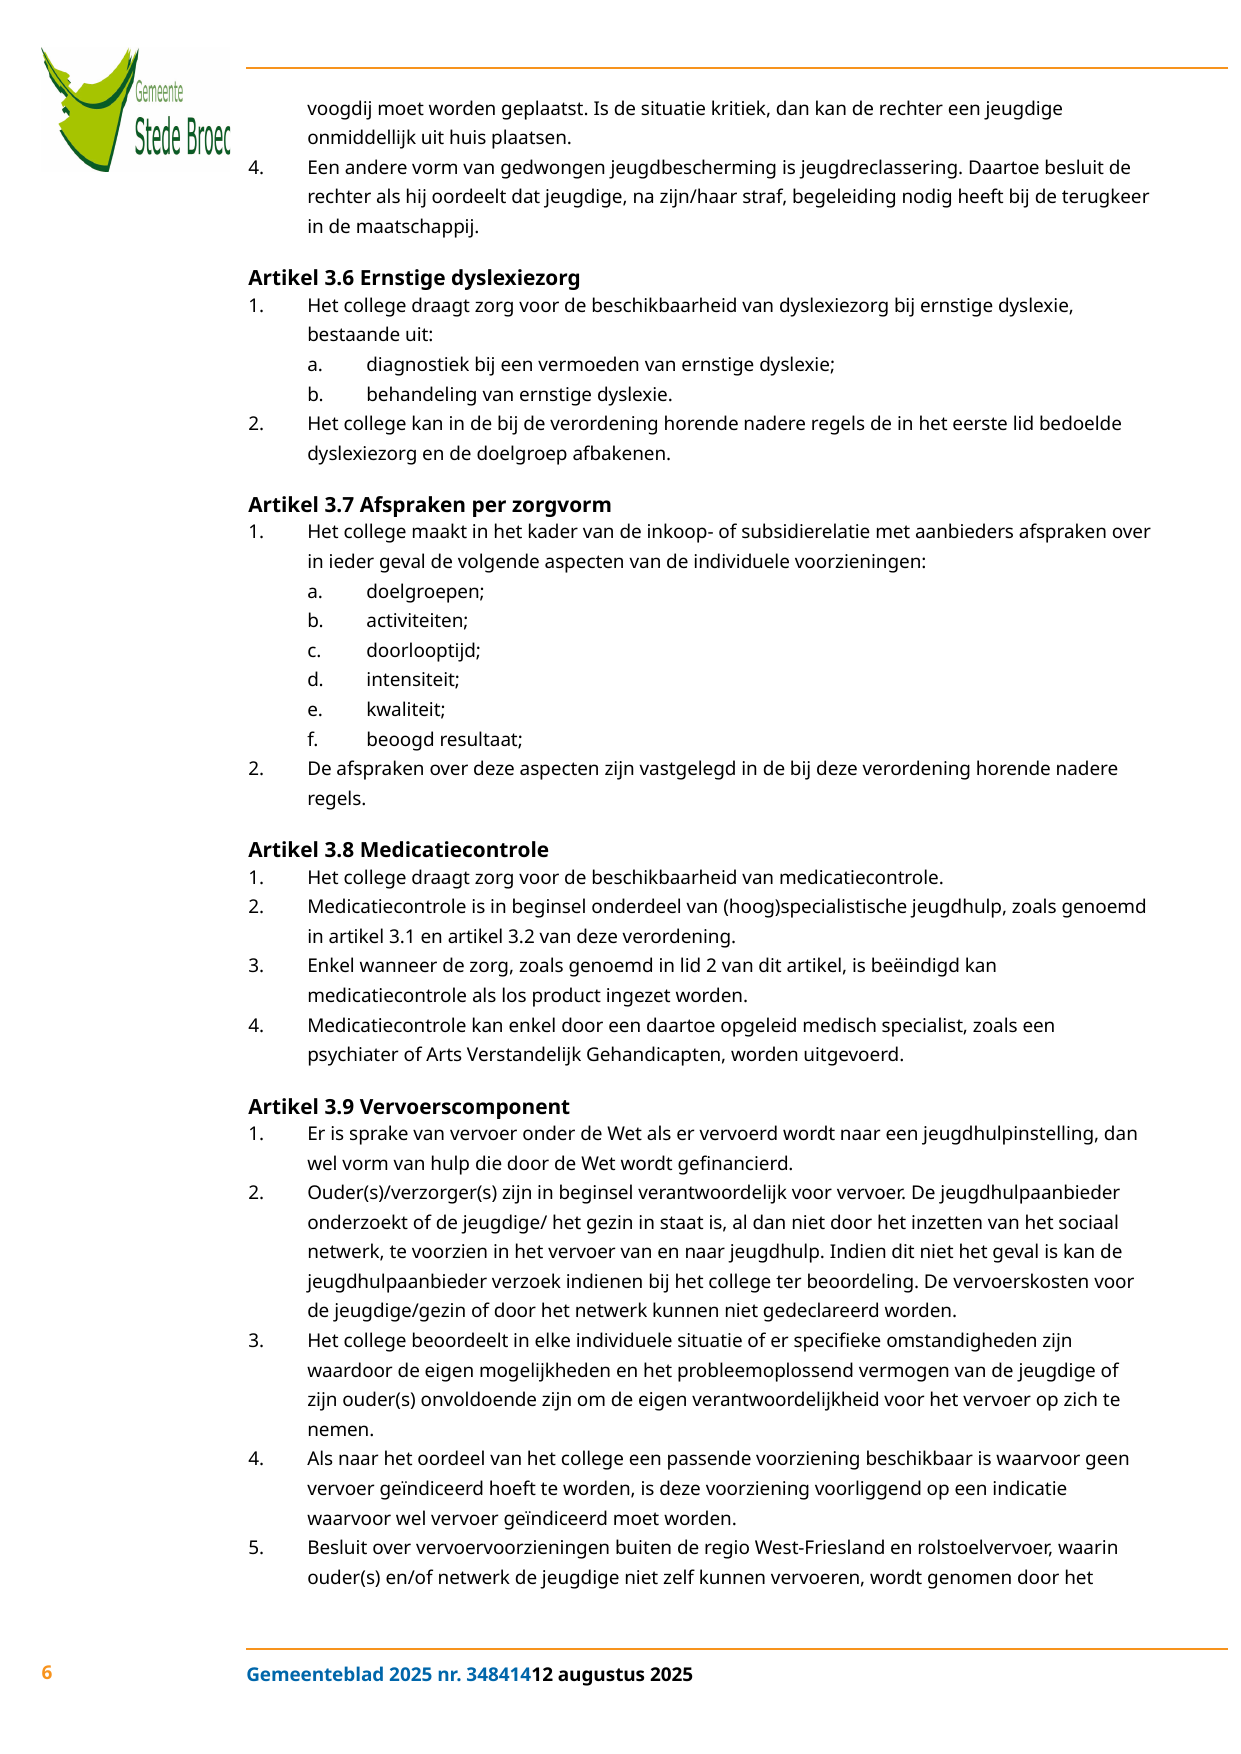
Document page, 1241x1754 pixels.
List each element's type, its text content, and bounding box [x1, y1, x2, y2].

list behandeling van ernstige dyslexie. [307, 381, 1152, 406]
list Er is sprake van vervoer onder de Wet als er vervoerd wordt naar een jeugdhulpinstelling, dan wel vorm van hulp die door de Wet wordt gefinancierd. [248, 1120, 1152, 1176]
list activiteiten; [307, 607, 1152, 633]
text Artikel 3.8 Medicatiecontrole [248, 835, 1152, 864]
list diagnostiek bij een vermoeden van ernstige dyslexie; [307, 351, 1152, 377]
list beoogd resultaat; [307, 726, 1152, 752]
list Als naar het oordeel van het college een passende voorziening beschikbaar is waarvoor geen vervoer geïndiceerd hoeft te worden, is deze voorziening voorliggend op een indicatie waarvoor wel vervoer geïndiceerd moet worden. [248, 1446, 1152, 1531]
list Een andere vorm van gedwongen jeugdbescherming is jeugdreclassering. Daartoe besluit de rechter als hij oordeelt dat jeugdige, na zijn/haar straf, begeleiding nodig heeft bij de terugkeer in de maatschappij. [248, 154, 1152, 239]
list Medicatiecontrole is in beginsel onderdeel van (hoog)specialistische jeugdhulp, zoals genoemd in artikel 3.1 en artikel 3.2 van deze verordening. [248, 893, 1152, 949]
list De afspraken over deze aspecten zijn vastgelegd in de bij deze verordening horende nadere regels. [248, 755, 1152, 811]
list Besluit over vervoervoorzieningen buiten de regio West-Friesland en rolstoelvervoer, waarin ouder(s) en/of netwerk de jeugdige niet zelf kunnen vervoeren, wordt genomen door het [248, 1534, 1152, 1590]
list Het college draagt zorg voor de beschikbaarheid van medicatiecontrole. [248, 864, 1152, 889]
text Artikel 3.9 Vervoerscomponent [248, 1092, 1152, 1120]
list kwaliteit; [307, 696, 1152, 722]
list intensiteit; [307, 667, 1152, 692]
text Artikel 3.7 Afspraken per zorgvorm [248, 490, 1152, 519]
list Ouder(s)/verzorger(s) zijn in beginsel verantwoordelijk voor vervoer. De jeugdhulpaanbieder onderzoekt of de jeugdige/ het gezin in staat is, al dan niet door het inzetten van het sociaal netwerk, te voorzien in het vervoer van en naar jeugdhulp. Indien dit niet het geval is kan de jeugdhulpaanbieder verzoek indienen bij het college ter beoordeling. De vervoerskosten voor de jeugdige/gezin of door het netwerk kunnen niet gedeclareerd worden. [248, 1179, 1152, 1323]
list Het college beoordeelt in elke individuele situatie of er specifieke omstandigheden zijn waardoor de eigen mogelijkheden en het probleemoplossend vermogen van de jeugdige of zijn ouder(s) onvoldoende zijn om de eigen verantwoordelijkheid voor het vervoer op zich te nemen. [248, 1327, 1152, 1442]
text Artikel 3.6 Ernstige dyslexiezorg [248, 263, 1152, 292]
picture [41, 47, 231, 172]
list Enkel wanneer de zorg, zoals genoemd in lid 2 van dit artikel, is beëindigd kan medicatiecontrole als los product ingezet worden. [248, 953, 1152, 1008]
list doorlooptijd; [307, 637, 1152, 663]
list Het college draagt zorg voor de beschikbaarheid van dyslexiezorg bij ernstige dyslexie, bestaande uit: [248, 292, 1152, 347]
list Het college maakt in het kader van de inkoop- of subsidierelatie met aanbieders afspraken over in ieder geval de volgende aspecten van de individuele voorzieningen: [248, 519, 1152, 574]
list voogdij moet worden geplaatst. Is de situatie kritiek, dan kan de rechter een jeugdige onmiddellijk uit huis plaatsen. [248, 95, 1152, 150]
list doelgroepen; [307, 578, 1152, 604]
list Het college kan in de bij de verordening horende nadere regels de in het eerste lid bedoelde dyslexiezorg en de doelgroep afbakenen. [248, 410, 1152, 466]
list Medicatiecontrole kan enkel door een daartoe opgeleid medisch specialist, zoals een psychiater of Arts Verstandelijk Gehandicapten, worden uitgevoerd. [248, 1012, 1152, 1067]
